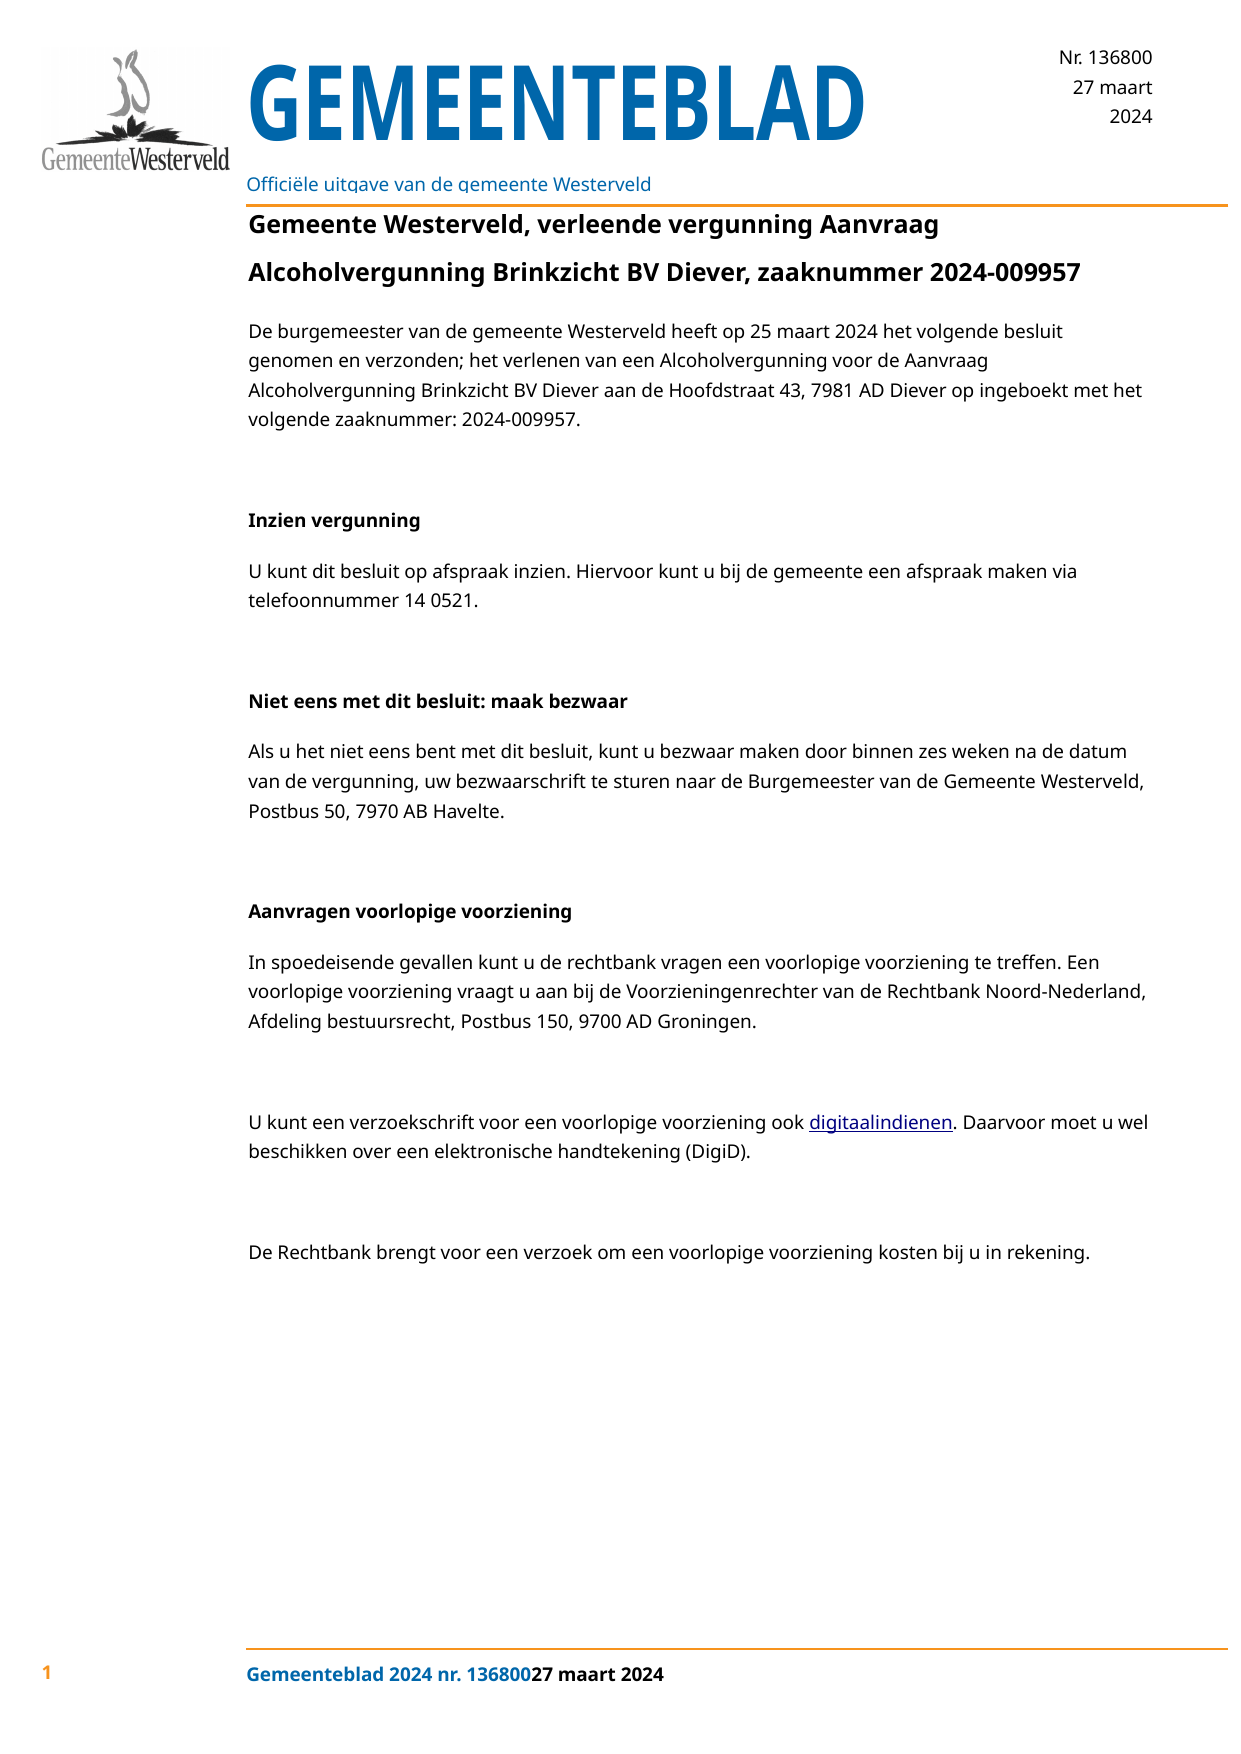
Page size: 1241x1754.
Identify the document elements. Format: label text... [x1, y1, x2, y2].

picture [41, 47, 231, 172]
text U kunt een verzoekschrift voor een voorlopige voorziening ook digitaalindienen. Daarvoor moet u wel beschikken over een elektronische handtekening (DigiD). [248, 1109, 1152, 1164]
text De Rechtbank brengt voor een verzoek om een voorlopige voorziening kosten bij u in rekening. [248, 1239, 1152, 1265]
text Aanvragen voorlopige voorziening [248, 899, 1152, 924]
text Gemeente Westerveld, verleende vergunning Aanvraag Alcoholvergunning Brinkzicht BV Diever, zaaknummer 2024-009957 [248, 207, 1152, 288]
text U kunt dit besluit op afspraak inzien. Hiervoor kunt u bij de gemeente een afspraak maken via telefoonnummer 14 0521. [248, 558, 1152, 613]
text De burgemeester van de gemeente Westerveld heeft op 25 maart 2024 het volgende besluit genomen en verzonden; het verlenen van een Alcoholvergunning voor de Aanvraag Alcoholvergunning Brinkzicht BV Diever aan de Hoofdstraat 43, 7981 AD Diever op ingeboekt met het volgende zaaknummer: 2024-009957. [248, 318, 1152, 432]
text Niet eens met dit besluit: maak bezwaar [248, 688, 1152, 714]
text Inzien vergunning [248, 507, 1152, 533]
text In spoedeisende gevallen kunt u de rechtbank vragen een voorlopige voorziening te treffen. Een voorlopige voorziening vraagt u aan bij de Voorzieningenrechter van de Rechtbank Noord-Nederland, Afdeling bestuursrecht, Postbus 150, 9700 AD Groningen. [248, 949, 1152, 1034]
text Als u het niet eens bent met dit besluit, kunt u bezwaar maken door binnen zes weken na de datum van de vergunning, uw bezwaarschrift te sturen naar de Burgemeester van de Gemeente Westerveld, Postbus 50, 7970 AB Havelte. [248, 739, 1152, 824]
